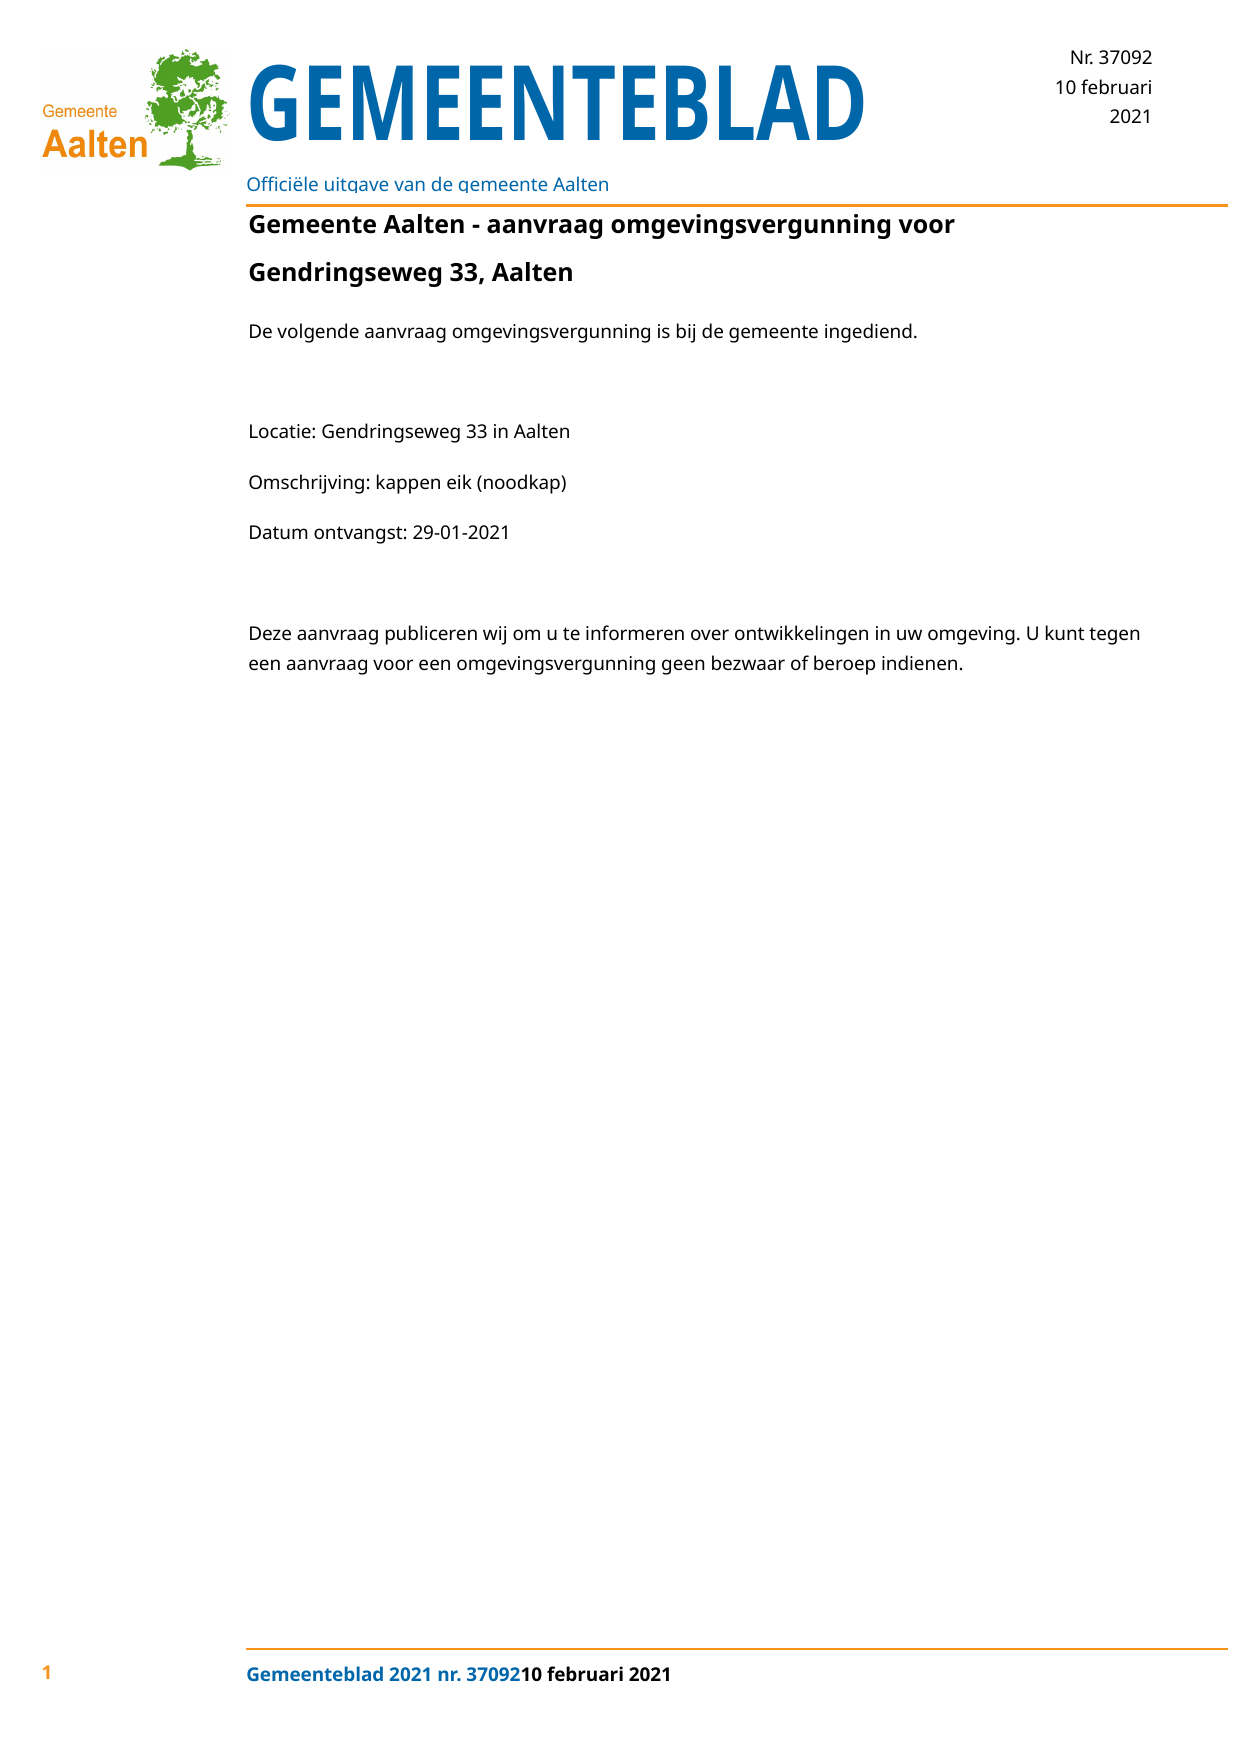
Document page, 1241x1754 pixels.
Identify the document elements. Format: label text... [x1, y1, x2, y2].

text Datum ontvangst: 29-01-2021 [248, 519, 1152, 545]
text Locatie: Gendringseweg 33 in Aalten [248, 419, 1152, 444]
text Gemeente Aalten - aanvraag omgevingsvergunning voor Gendringseweg 33, Aalten [248, 207, 1152, 288]
picture [41, 47, 231, 172]
text Omschrijving: kappen eik (noodkap) [248, 469, 1152, 495]
text De volgende aanvraag omgevingsvergunning is bij de gemeente ingediend. [248, 318, 1152, 344]
text Deze aanvraag publiceren wij om u te informeren over ontwikkelingen in uw omgeving. U kunt tegen een aanvraag voor een omgevingsvergunning geen bezwaar of beroep indienen. [248, 620, 1152, 676]
